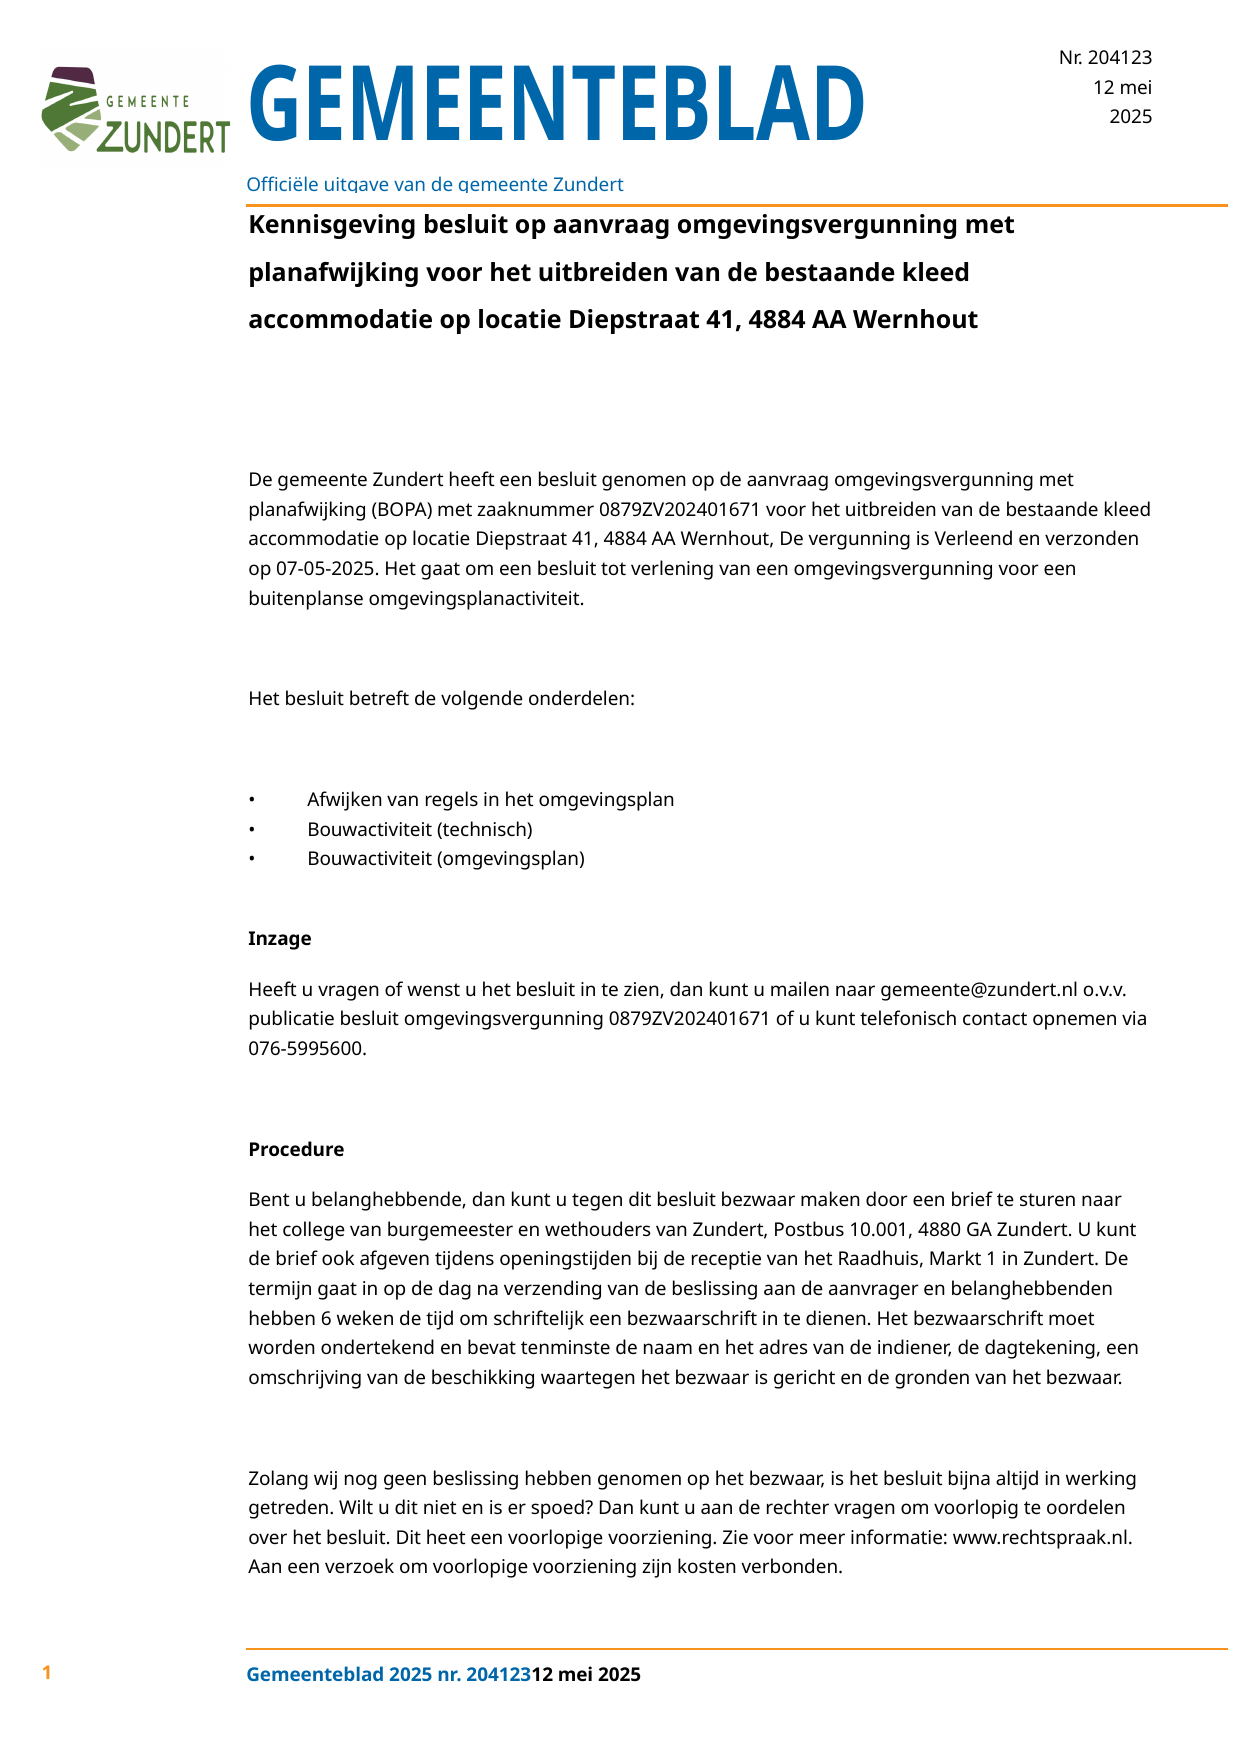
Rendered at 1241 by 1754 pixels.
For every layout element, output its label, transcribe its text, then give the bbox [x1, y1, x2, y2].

text Bent u belanghebbende, dan kunt u tegen dit besluit bezwaar maken door een brief te sturen naar het college van burgemeester en wethouders van Zundert, Postbus 10.001, 4880 GA Zundert. U kunt de brief ook afgeven tijdens openingstijden bij de receptie van het Raadhuis, Markt 1 in Zundert. De termijn gaat in op de dag na verzending van de beslissing aan de aanvrager en belanghebbenden hebben 6 weken de tijd om schriftelijk een bezwaarschrift in te dienen. Het bezwaarschrift moet worden ondertekend en bevat tenminste de naam en het adres van de indiener, de dagtekening, een omschrijving van de beschikking waartegen het bezwaar is gericht en de gronden van het bezwaar. [248, 1186, 1152, 1389]
text Kennisgeving besluit op aanvraag omgevingsvergunning met planafwijking voor het uitbreiden van de bestaande kleed accommodatie op locatie Diepstraat 41, 4884 AA Wernhout [248, 207, 1152, 336]
text De gemeente Zundert heeft een besluit genomen op de aanvraag omgevingsvergunning met planafwijking (BOPA) met zaaknummer 0879ZV202401671 voor het uitbreiden van de bestaande kleed accommodatie op locatie Diepstraat 41, 4884 AA Wernhout, De vergunning is Verleend en verzonden op 07-05-2025. Het gaat om een besluit tot verlening van een omgevingsvergunning voor een buitenplanse omgevingsplanactiviteit. [248, 466, 1152, 610]
text Procedure [248, 1136, 1152, 1162]
text Inzage [248, 926, 1152, 951]
text Heeft u vragen of wenst u het besluit in te zien, dan kunt u mailen naar gemeente@zundert.nl o.v.v. publicatie besluit omgevingsvergunning 0879ZV202401671 of u kunt telefonisch contact opnemen via 076-5995600. [248, 976, 1152, 1061]
list Bouwactiviteit (technisch) [248, 816, 1152, 842]
text Het besluit betreft de volgende onderdelen: [248, 686, 1152, 711]
list Afwijken van regels in het omgevingsplan [248, 786, 1152, 812]
text Zolang wij nog geen beslissing hebben genomen op het bezwaar, is het besluit bijna altijd in werking getreden. Wilt u dit niet en is er spoed? Dan kunt u aan de rechter vragen om voorlopig te oordelen over het besluit. Dit heet een voorlopige voorziening. Zie voor meer informatie: www.rechtspraak.nl. Aan een verzoek om voorlopige voorziening zijn kosten verbonden. [248, 1465, 1152, 1579]
picture [41, 47, 231, 172]
list Bouwactiviteit (omgevingsplan) [248, 846, 1152, 871]
